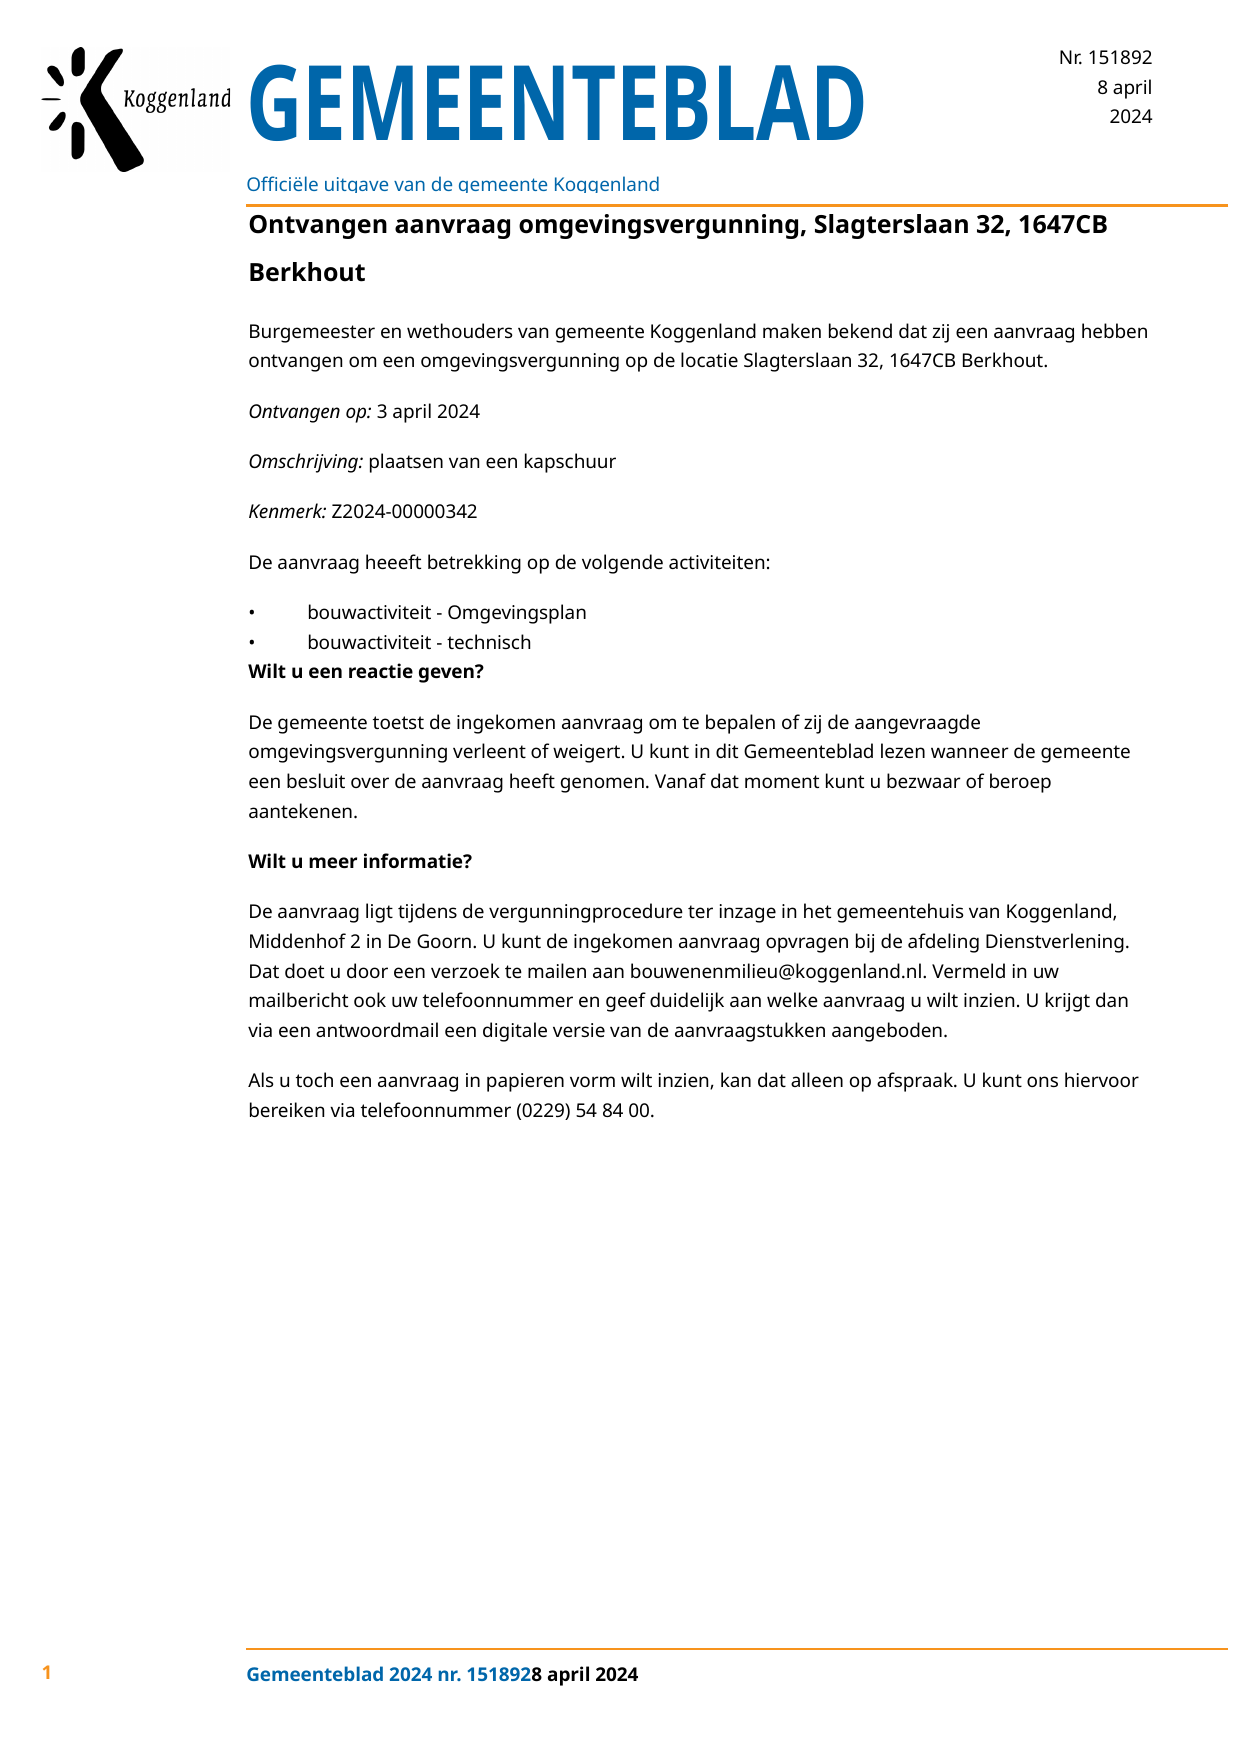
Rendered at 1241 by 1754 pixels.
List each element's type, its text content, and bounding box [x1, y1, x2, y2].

text De gemeente toetst de ingekomen aanvraag om te bepalen of zij de aangevraagde omgevingsvergunning verleent of weigert. U kunt in dit Gemeenteblad lezen wanneer de gemeente een besluit over de aanvraag heeft genomen. Vanaf dat moment kunt u bezwaar of beroep aantekenen. [248, 709, 1152, 824]
list bouwactiviteit - technisch [248, 629, 1152, 655]
list bouwactiviteit - Omgevingsplan [248, 599, 1152, 625]
text De aanvraag heeeft betrekking op de volgende activiteiten: [248, 549, 1152, 575]
text Ontvangen aanvraag omgevingsvergunning, Slagterslaan 32, 1647CB Berkhout [248, 207, 1152, 288]
text Wilt u een reactie geven? [248, 659, 1152, 684]
text Omschrijving: plaatsen van een kapschuur [248, 448, 1152, 474]
text Ontvangen op: 3 april 2024 [248, 398, 1152, 424]
picture [41, 47, 231, 172]
text De aanvraag ligt tijdens de vergunningprocedure ter inzage in het gemeentehuis van Koggenland, Middenhof 2 in De Goorn. U kunt de ingekomen aanvraag opvragen bij de afdeling Dienstverlening. Dat doet u door een verzoek te mailen aan bouwenenmilieu@koggenland.nl. Vermeld in uw mailbericht ook uw telefoonnummer en geef duidelijk aan welke aanvraag u wilt inzien. U krijgt dan via een antwoordmail een digitale versie van de aanvraagstukken aangeboden. [248, 899, 1152, 1043]
text Als u toch een aanvraag in papieren vorm wilt inzien, kan dat alleen op afspraak. U kunt ons hiervoor bereiken via telefoonnummer (0229) 54 84 00. [248, 1067, 1152, 1123]
text Burgemeester en wethouders van gemeente Koggenland maken bekend dat zij een aanvraag hebben ontvangen om een omgevingsvergunning op de locatie Slagterslaan 32, 1647CB Berkhout. [248, 318, 1152, 373]
text Kenmerk: Z2024-00000342 [248, 499, 1152, 524]
text Wilt u meer informatie? [248, 848, 1152, 874]
